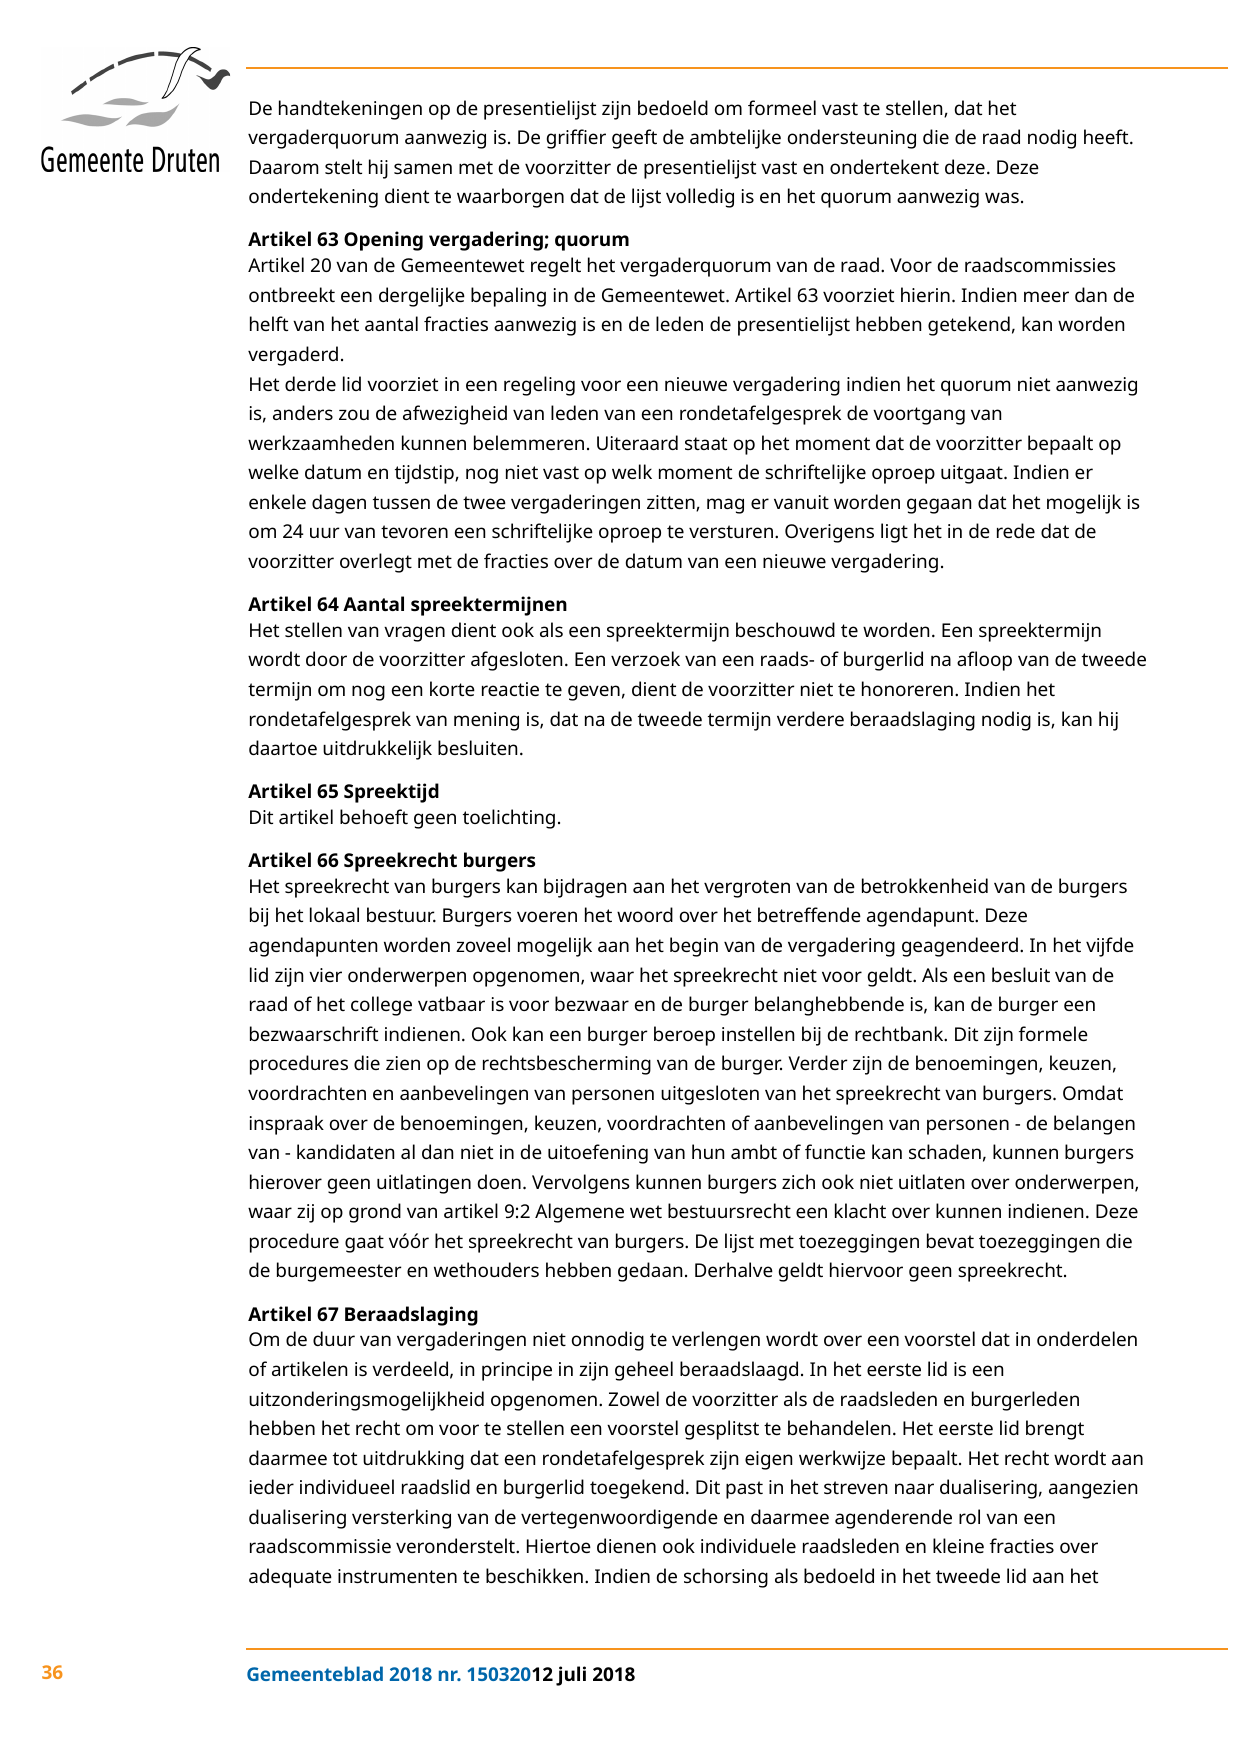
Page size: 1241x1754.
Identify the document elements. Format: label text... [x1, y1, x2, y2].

text Artikel 66 Spreekrecht burgers [248, 847, 1152, 873]
text Artikel 63 Opening vergadering; quorum [248, 227, 1152, 252]
text Het spreekrecht van burgers kan bijdragen aan het vergroten van de betrokkenheid van de burgers bij het lokaal bestuur. Burgers voeren het woord over het betreffende agendapunt. Deze agendapunten worden zoveel mogelijk aan het begin van de vergadering geagendeerd. In het vijfde lid zijn vier onderwerpen opgenomen, waar het spreekrecht niet voor geldt. Als een besluit van de raad of het college vatbaar is voor bezwaar en de burger belanghebbende is, kan de burger een bezwaarschrift indienen. Ook kan een burger beroep instellen bij de rechtbank. Dit zijn formele procedures die zien op de rechtsbescherming van de burger. Verder zijn de benoemingen, keuzen, voordrachten en aanbevelingen van personen uitgesloten van het spreekrecht van burgers. Omdat inspraak over de benoemingen, keuzen, voordrachten of aanbevelingen van personen - de belangen van - kandidaten al dan niet in de uitoefening van hun ambt of functie kan schaden, kunnen burgers hierover geen uitlatingen doen. Vervolgens kunnen burgers zich ook niet uitlaten over onderwerpen, waar zij op grond van artikel 9:2 Algemene wet bestuursrecht een klacht over kunnen indienen. Deze procedure gaat vóór het spreekrecht van burgers. De lijst met toezeggingen bevat toezeggingen die de burgemeester en wethouders hebben gedaan. Derhalve geldt hiervoor geen spreekrecht. [248, 873, 1152, 1283]
text Het stellen van vragen dient ook als een spreektermijn beschouwd te worden. Een spreektermijn wordt door de voorzitter afgesloten. Een verzoek van een raads- of burgerlid na afloop van de tweede termijn om nog een korte reactie te geven, dient de voorzitter niet te honoreren. Indien het rondetafelgesprek van mening is, dat na de tweede termijn verdere beraadslaging nodig is, kan hij daartoe uitdrukkelijk besluiten. [248, 617, 1152, 761]
text Dit artikel behoeft geen toelichting. [248, 804, 1152, 830]
text Artikel 65 Spreektijd [248, 778, 1152, 804]
text Artikel 64 Aantal spreektermijnen [248, 591, 1152, 617]
text Artikel 67 Beraadslaging [248, 1301, 1152, 1327]
picture [41, 47, 231, 172]
text De handtekeningen op de presentielijst zijn bedoeld om formeel vast te stellen, dat het vergaderquorum aanwezig is. De griffier geeft de ambtelijke ondersteuning die de raad nodig heeft. Daarom stelt hij samen met de voorzitter de presentielijst vast en ondertekent deze. Deze ondertekening dient te waarborgen dat de lijst volledig is en het quorum aanwezig was. [248, 95, 1152, 209]
text Om de duur van vergaderingen niet onnodig te verlengen wordt over een voorstel dat in onderdelen of artikelen is verdeeld, in principe in zijn geheel beraadslaagd. In het eerste lid is een uitzonderingsmogelijkheid opgenomen. Zowel de voorzitter als de raadsleden en burgerleden hebben het recht om voor te stellen een voorstel gesplitst te behandelen. Het eerste lid brengt daarmee tot uitdrukking dat een rondetafelgesprek zijn eigen werkwijze bepaalt. Het recht wordt aan ieder individueel raadslid en burgerlid toegekend. Dit past in het streven naar dualisering, aangezien dualisering versterking van de vertegenwoordigende en daarmee agenderende rol van een raadscommissie veronderstelt. Hiertoe dienen ook individuele raadsleden en kleine fracties over adequate instrumenten te beschikken. Indien de schorsing als bedoeld in het tweede lid aan het [248, 1327, 1152, 1589]
text Artikel 20 van de Gemeentewet regelt het vergaderquorum van de raad. Voor de raadscommissies ontbreekt een dergelijke bepaling in de Gemeentewet. Artikel 63 voorziet hierin. Indien meer dan de helft van het aantal fracties aanwezig is en de leden de presentielijst hebben getekend, kan worden vergaderd. [248, 252, 1152, 367]
text Het derde lid voorziet in een regeling voor een nieuwe vergadering indien het quorum niet aanwezig is, anders zou de afwezigheid van leden van een rondetafelgesprek de voortgang van werkzaamheden kunnen belemmeren. Uiteraard staat op het moment dat de voorzitter bepaalt op welke datum en tijdstip, nog niet vast op welk moment de schriftelijke oproep uitgaat. Indien er enkele dagen tussen de twee vergaderingen zitten, mag er vanuit worden gegaan dat het mogelijk is om 24 uur van tevoren een schriftelijke oproep te versturen. Overigens ligt het in de rede dat de voorzitter overlegt met de fracties over de datum van een nieuwe vergadering. [248, 371, 1152, 574]
